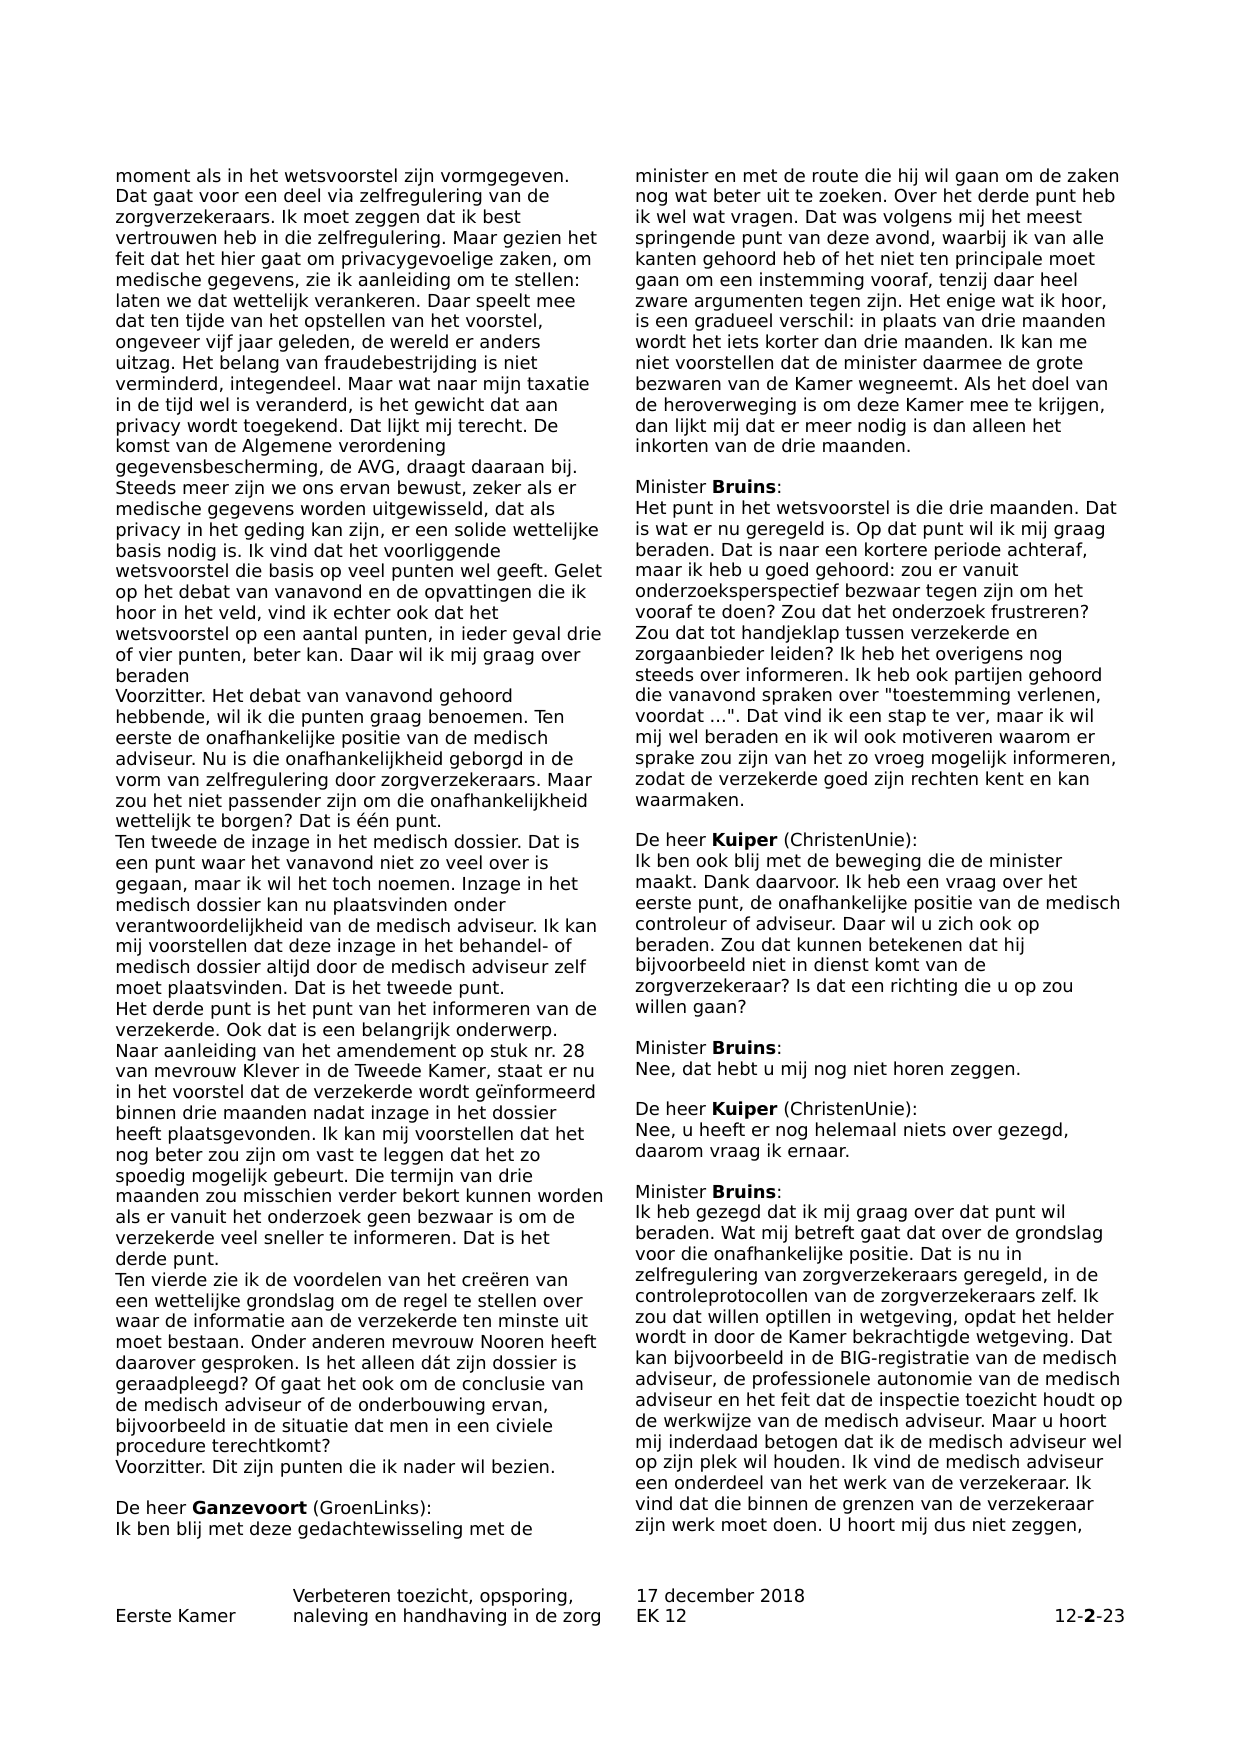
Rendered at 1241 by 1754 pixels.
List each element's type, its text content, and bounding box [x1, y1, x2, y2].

text Nee, u heeft er nog helemaal niets over gezegd, daarom vraag ik ernaar. [635, 1120, 1125, 1162]
text Minister Bruins: [635, 477, 1125, 498]
text Ik ben blij met deze gedachtewisseling met de [115, 1518, 605, 1539]
text De heer Ganzevoort (GroenLinks): [115, 1498, 605, 1518]
text Minister Bruins: [635, 1038, 1125, 1058]
text Ik ben ook blij met de beweging die de minister maakt. Dank daarvoor. Ik heb een vraag over het eerste punt, de onafhankelijke positie van de medisch controleur of adviseur. Daar wil u zich ook op beraden. Zou dat kunnen betekenen dat hij bijvoorbeeld niet in dienst komt van de zorgverzekeraar? Is dat een richting die u op zou willen gaan? [635, 851, 1125, 1018]
text minister en met de route die hij wil gaan om de zaken nog wat beter uit te zoeken. Over het derde punt heb ik wel wat vragen. Dat was volgens mij het meest springende punt van deze avond, waarbij ik van alle kanten gehoord heb of het niet ten principale moet gaan om een instemming vooraf, tenzij daar heel zware argumenten tegen zijn. Het enige wat ik hoor, is een gradueel verschil: in plaats van drie maanden wordt het iets korter dan drie maanden. Ik kan me niet voorstellen dat de minister daarmee de grote bezwaren van de Kamer wegneemt. Als het doel van de heroverweging is om deze Kamer mee te krijgen, dan lijkt mij dat er meer nodig is dan alleen het inkorten van de drie maanden. [635, 165, 1125, 457]
text Voorzitter. Dit zijn punten die ik nader wil bezien. [115, 1457, 605, 1478]
text Minister Bruins: [635, 1182, 1125, 1202]
text Ten vierde zie ik de voordelen van het creëren van een wettelijke grondslag om de regel te stellen over waar de informatie aan de verzekerde ten minste uit moet bestaan. Onder anderen mevrouw Nooren heeft daarover gesproken. Is het alleen dát zijn dossier is geraadpleegd? Of gaat het ook om de conclusie van de medisch adviseur of de onderbouwing ervan, bijvoorbeeld in de situatie dat men in een civiele procedure terechtkomt? [115, 1269, 605, 1457]
text De heer Kuiper (ChristenUnie): [635, 1099, 1125, 1120]
text moment als in het wetsvoorstel zijn vormgegeven. Dat gaat voor een deel via zelfregulering van de zorgverzekeraars. Ik moet zeggen dat ik best vertrouwen heb in die zelfregulering. Maar gezien het feit dat het hier gaat om privacygevoelige zaken, om medische gegevens, zie ik aanleiding om te stellen: laten we dat wettelijk verankeren. Daar speelt mee dat ten tijde van het opstellen van het voorstel, ongeveer vijf jaar geleden, de wereld er anders uitzag. Het belang van fraudebestrijding is niet verminderd, integendeel. Maar wat naar mijn taxatie in de tijd wel is veranderd, is het gewicht dat aan privacy wordt toegekend. Dat lijkt mij terecht. De komst van de Algemene verordening gegevensbescherming, de AVG, draagt daaraan bij. Steeds meer zijn we ons ervan bewust, zeker als er medische gegevens worden uitgewisseld, dat als privacy in het geding kan zijn, er een solide wettelijke basis nodig is. Ik vind dat het voorliggende wetsvoorstel die basis op veel punten wel geeft. Gelet op het debat van vanavond en de opvattingen die ik hoor in het veld, vind ik echter ook dat het wetsvoorstel op een aantal punten, in ieder geval drie of vier punten, beter kan. Daar wil ik mij graag over beraden [115, 165, 605, 686]
text Nee, dat hebt u mij nog niet horen zeggen. [635, 1058, 1125, 1079]
text Het derde punt is het punt van het informeren van de verzekerde. Ook dat is een belangrijk onderwerp. Naar aanleiding van het amendement op stuk nr. 28 van mevrouw Klever in de Tweede Kamer, staat er nu in het voorstel dat de verzekerde wordt geïnformeerd binnen drie maanden nadat inzage in het dossier heeft plaatsgevonden. Ik kan mij voorstellen dat het nog beter zou zijn om vast te leggen dat het zo spoedig mogelijk gebeurt. Die termijn van drie maanden zou misschien verder bekort kunnen worden als er vanuit het onderzoek geen bezwaar is om de verzekerde veel sneller te informeren. Dat is het derde punt. [115, 999, 605, 1269]
text Ik heb gezegd dat ik mij graag over dat punt wil beraden. Wat mij betreft gaat dat over de grondslag voor die onafhankelijke positie. Dat is nu in zelfregulering van zorgverzekeraars geregeld, in de controleprotocollen van de zorgverzekeraars zelf. Ik zou dat willen optillen in wetgeving, opdat het helder wordt in door de Kamer bekrachtigde wetgeving. Dat kan bijvoorbeeld in de BIG-registratie van de medisch adviseur, de professionele autonomie van de medisch adviseur en het feit dat de inspectie toezicht houdt op de werkwijze van de medisch adviseur. Maar u hoort mij inderdaad betogen dat ik de medisch adviseur wel op zijn plek wil houden. Ik vind de medisch adviseur een onderdeel van het werk van de verzekeraar. Ik vind dat die binnen de grenzen van de verzekeraar zijn werk moet doen. U hoort mij dus niet zeggen, [635, 1202, 1125, 1536]
text Het punt in het wetsvoorstel is die drie maanden. Dat is wat er nu geregeld is. Op dat punt wil ik mij graag beraden. Dat is naar een kortere periode achteraf, maar ik heb u goed gehoord: zou er vanuit onderzoeksperspectief bezwaar tegen zijn om het vooraf te doen? Zou dat het onderzoek frustreren? Zou dat tot handjeklap tussen verzekerde en zorgaanbieder leiden? Ik heb het overigens nog steeds over informeren. Ik heb ook partijen gehoord die vanavond spraken over "toestemming verlenen, voordat ...". Dat vind ik een stap te ver, maar ik wil mij wel beraden en ik wil ook motiveren waarom er sprake zou zijn van het zo vroeg mogelijk informeren, zodat de verzekerde goed zijn rechten kent en kan waarmaken. [635, 498, 1125, 810]
text Ten tweede de inzage in het medisch dossier. Dat is een punt waar het vanavond niet zo veel over is gegaan, maar ik wil het toch noemen. Inzage in het medisch dossier kan nu plaatsvinden onder verantwoordelijkheid van de medisch adviseur. Ik kan mij voorstellen dat deze inzage in het behandel- of medisch dossier altijd door de medisch adviseur zelf moet plaatsvinden. Dat is het tweede punt. [115, 832, 605, 999]
text De heer Kuiper (ChristenUnie): [635, 830, 1125, 851]
text Voorzitter. Het debat van vanavond gehoord hebbende, wil ik die punten graag benoemen. Ten eerste de onafhankelijke positie van de medisch adviseur. Nu is die onafhankelijkheid geborgd in de vorm van zelfregulering door zorgverzekeraars. Maar zou het niet passender zijn om die onafhankelijkheid wettelijk te borgen? Dat is één punt. [115, 686, 605, 832]
